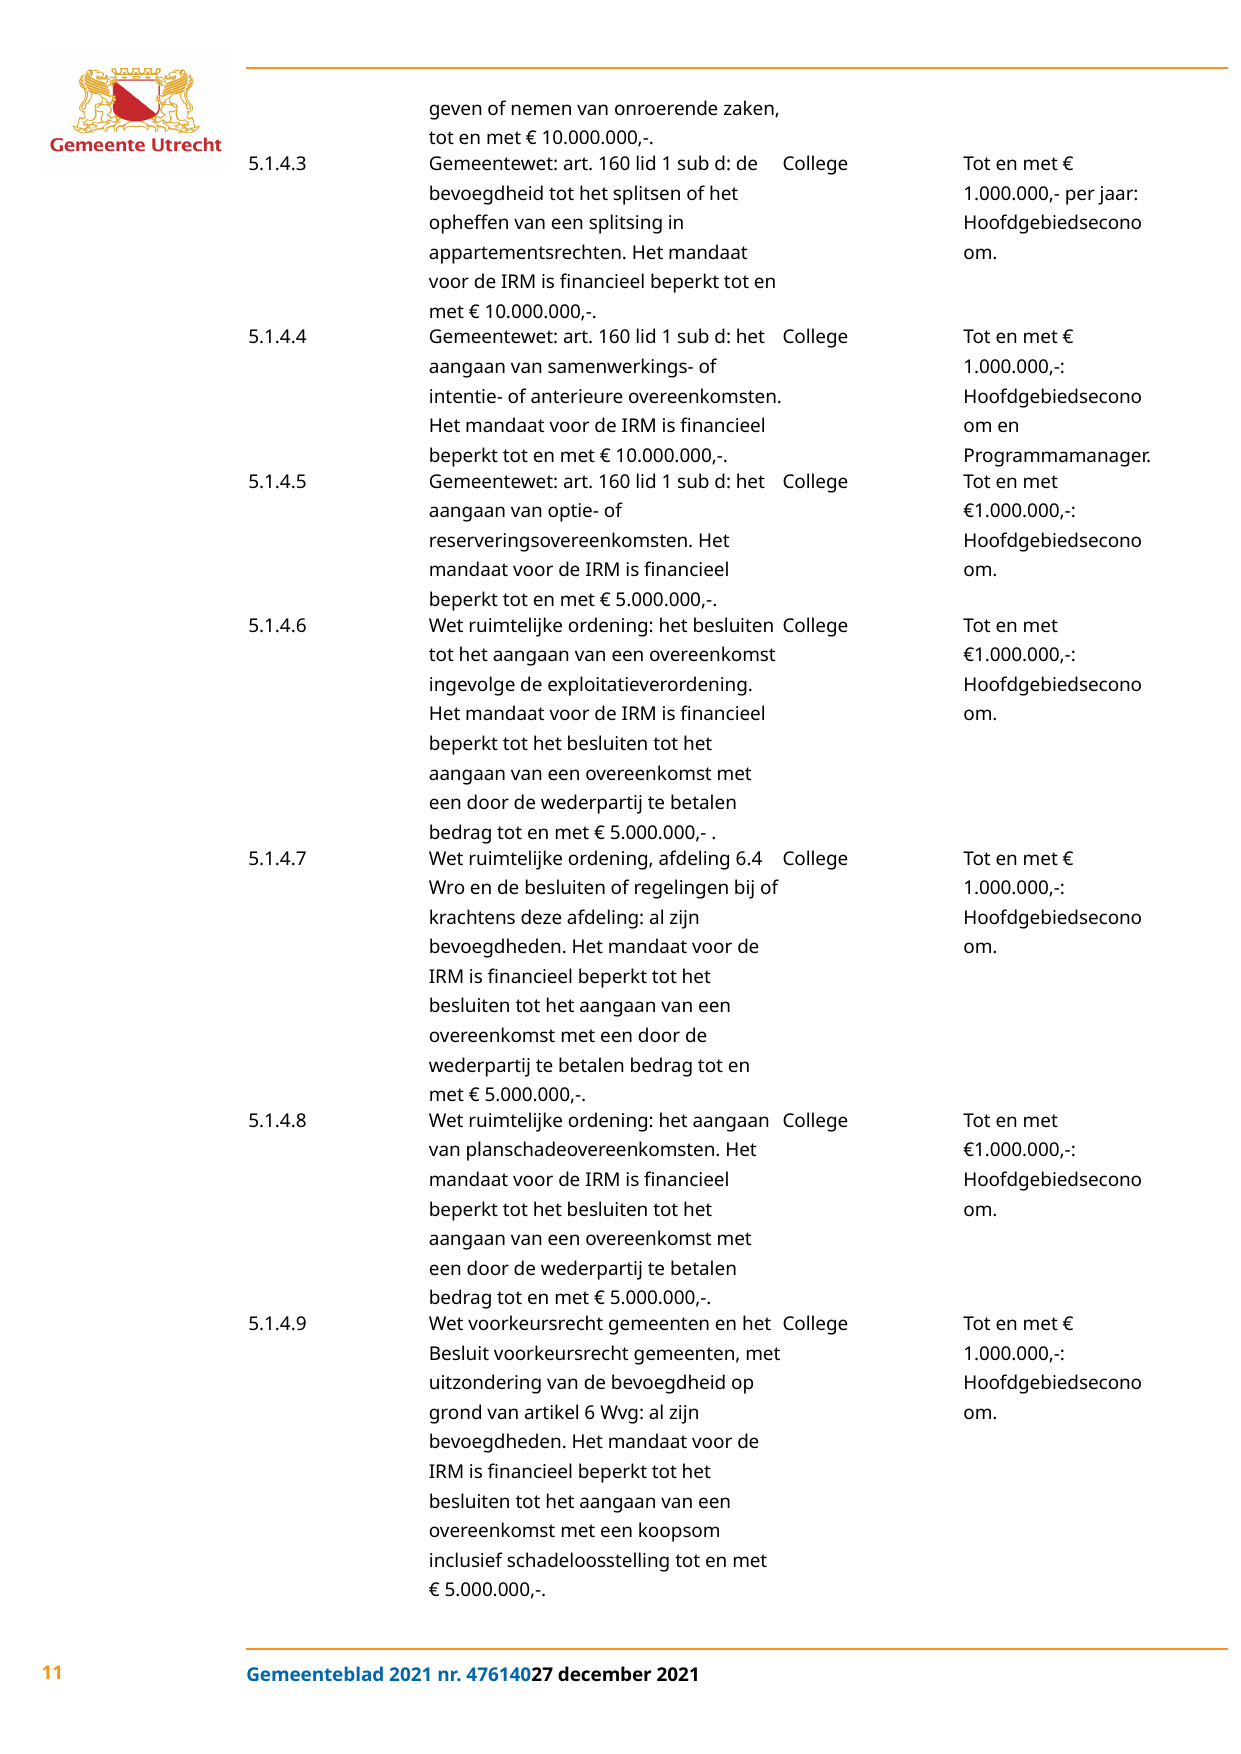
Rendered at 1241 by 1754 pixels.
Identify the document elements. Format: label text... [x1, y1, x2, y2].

table_cell Gemeentewet: art. 160 lid 1 sub d: het aangaan van samenwerkings- of intentie- of anterieure overeenkomsten. Het mandaat voor de IRM is financieel beperkt tot en met € 10.000.000,-. [429, 324, 782, 468]
table_cell 5.1.4.5 [248, 468, 429, 612]
table_cell 5.1.4.4 [248, 324, 429, 468]
table_cell Wet voorkeursrecht gemeenten en het Besluit voorkeursrecht gemeenten, met uitzondering van de bevoegdheid op grond van artikel 6 Wvg: al zijn bevoegdheden. Het mandaat voor de IRM is financieel beperkt tot het besluiten tot het aangaan van een overeenkomst met een koopsom inclusief schadeloosstelling tot en met € 5.000.000,-. [429, 1310, 782, 1602]
table_cell Tot en met €1.000.000,-: Hoofdgebiedseconoom. [963, 468, 1152, 612]
table_cell [963, 95, 1152, 150]
table_cell Wet ruimtelijke ordening, afdeling 6.4 Wro en de besluiten of regelingen bij of krachtens deze afdeling: al zijn bevoegdheden. Het mandaat voor de IRM is financieel beperkt tot het besluiten tot het aangaan van een overeenkomst met een door de wederpartij te betalen bedrag tot en met € 5.000.000,-. [429, 845, 782, 1107]
picture [41, 47, 231, 172]
table_cell Wet ruimtelijke ordening: het besluiten tot het aangaan van een overeenkomst ingevolge de exploitatieverordening. Het mandaat voor de IRM is financieel beperkt tot het besluiten tot het aangaan van een overeenkomst met een door de wederpartij te betalen bedrag tot en met € 5.000.000,- . [429, 612, 782, 845]
table_cell Tot en met € 1.000.000,- per jaar: Hoofdgebiedseconoom. [963, 150, 1152, 324]
table_cell geven of nemen van onroerende zaken, tot en met € 10.000.000,-. [429, 95, 782, 150]
table_cell 5.1.4.9 [248, 1310, 429, 1602]
table_cell Gemeentewet: art. 160 lid 1 sub d: de bevoegdheid tot het splitsen of het opheffen van een splitsing in appartementsrechten. Het mandaat voor de IRM is financieel beperkt tot en met € 10.000.000,-. [429, 150, 782, 324]
table_cell Wet ruimtelijke ordening: het aangaan van planschadeovereenkomsten. Het mandaat voor de IRM is financieel beperkt tot het besluiten tot het aangaan van een overeenkomst met een door de wederpartij te betalen bedrag tot en met € 5.000.000,-. [429, 1107, 782, 1310]
table_cell College [782, 150, 963, 324]
table_cell College [782, 1310, 963, 1602]
table_cell College [782, 324, 963, 468]
table_cell [782, 95, 963, 150]
table_cell Tot en met € 1.000.000,-: Hoofdgebiedseconoom. [963, 1310, 1152, 1602]
table_cell Gemeentewet: art. 160 lid 1 sub d: het aangaan van optie- of reserveringsovereenkomsten. Het mandaat voor de IRM is financieel beperkt tot en met € 5.000.000,-. [429, 468, 782, 612]
table_cell [248, 95, 429, 150]
table_cell Tot en met € 1.000.000,-: Hoofdgebiedseconoom. [963, 845, 1152, 1107]
table_cell 5.1.4.3 [248, 150, 429, 324]
table_cell College [782, 845, 963, 1107]
table_cell Tot en met €1.000.000,-: Hoofdgebiedseconoom. [963, 612, 1152, 845]
table_cell College [782, 1107, 963, 1310]
table_cell Tot en met €1.000.000,-: Hoofdgebiedseconoom. [963, 1107, 1152, 1310]
table_cell Tot en met € 1.000.000,-: Hoofdgebiedseconoom en Programmamanager. [963, 324, 1152, 468]
table_cell College [782, 468, 963, 612]
table_cell 5.1.4.7 [248, 845, 429, 1107]
table_cell 5.1.4.6 [248, 612, 429, 845]
table_cell College [782, 612, 963, 845]
table_cell 5.1.4.8 [248, 1107, 429, 1310]
